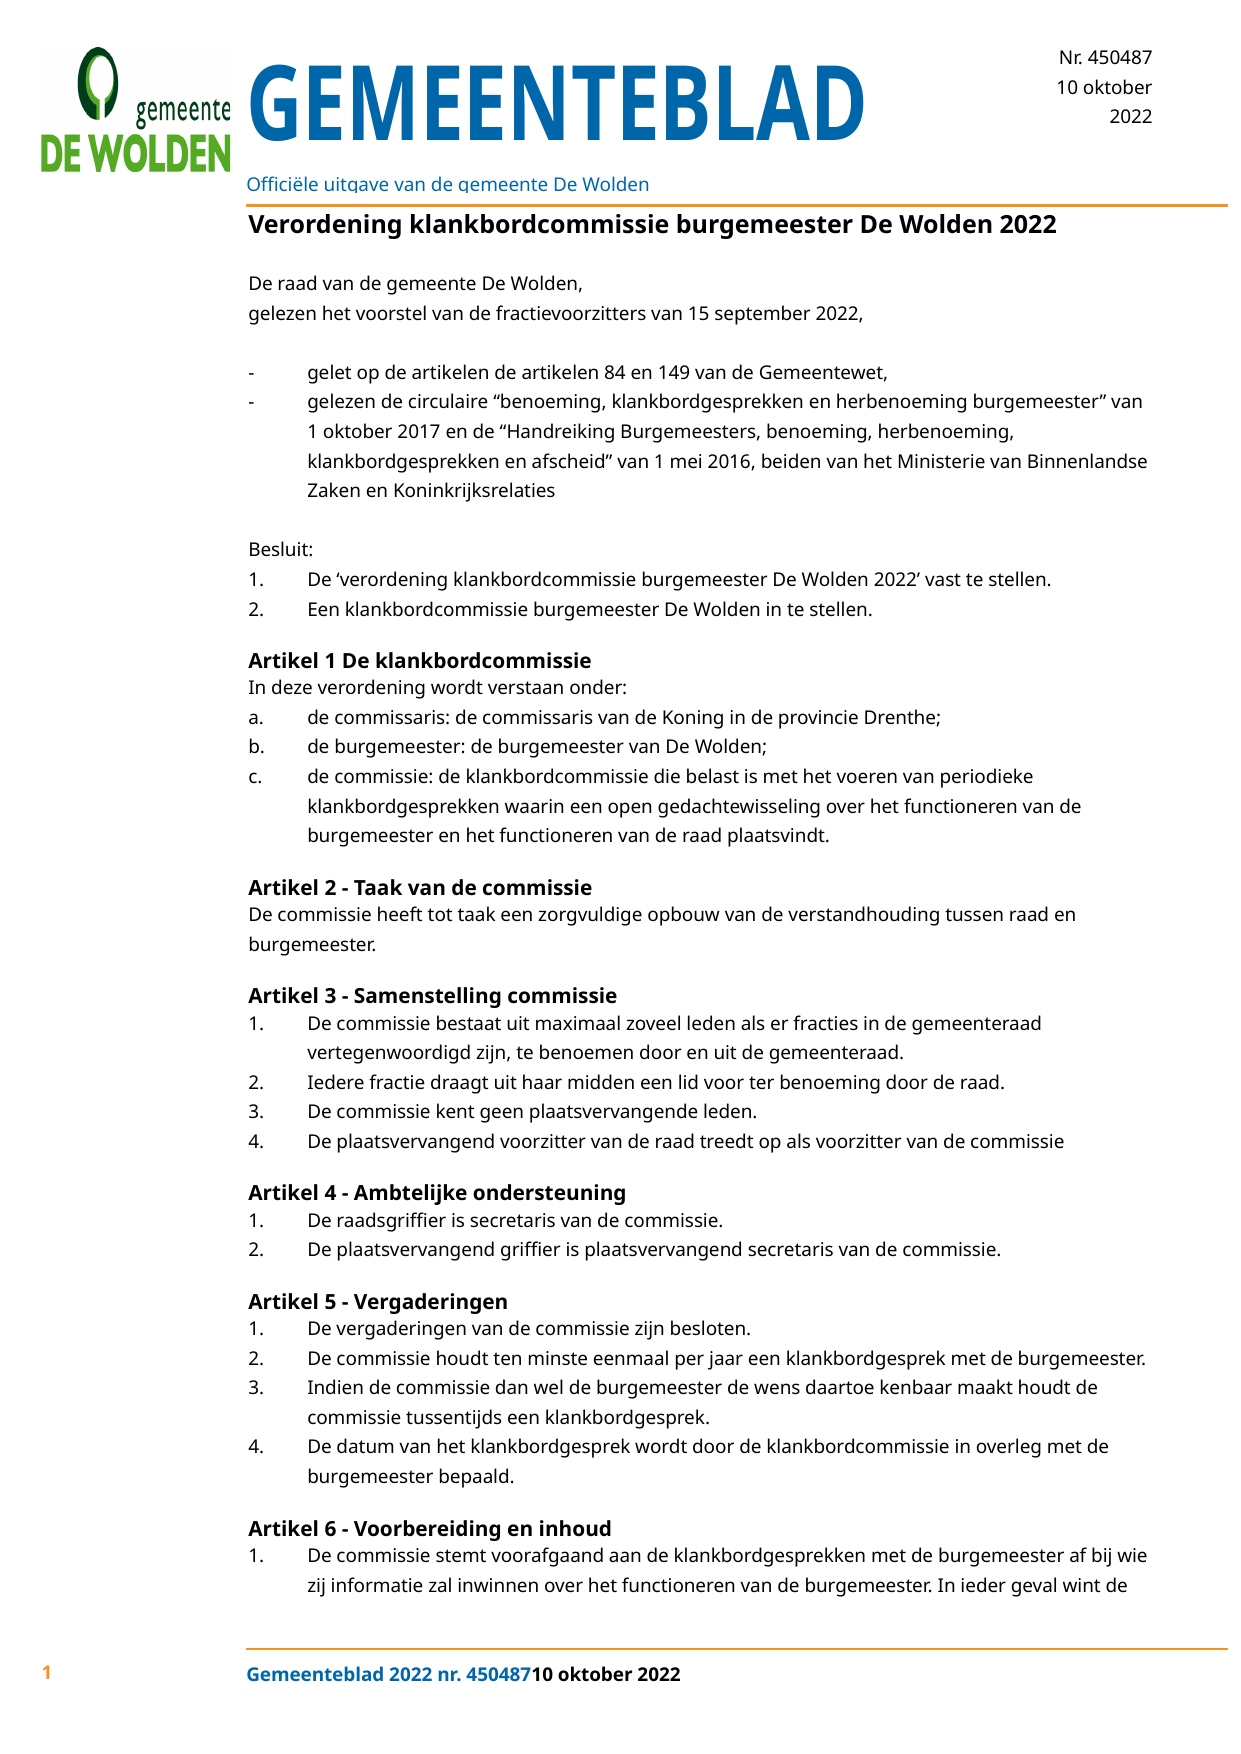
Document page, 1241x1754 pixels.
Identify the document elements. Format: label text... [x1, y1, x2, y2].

list de burgemeester: de burgemeester van De Wolden; [248, 734, 1152, 759]
text Artikel 6 - Voorbereiding en inhoud [248, 1514, 1152, 1542]
text Artikel 5 - Vergaderingen [248, 1287, 1152, 1315]
list gelezen de circulaire “benoeming, klankbordgesprekken en herbenoeming burgemeester” van 1 oktober 2017 en de “Handreiking Burgemeesters, benoeming, herbenoeming, klankbordgesprekken en afscheid” van 1 mei 2016, beiden van het Ministerie van Binnenlandse Zaken en Koninkrijksrelaties [248, 389, 1152, 503]
list De commissie houdt ten minste eenmaal per jaar een klankbordgesprek met de burgemeester. [248, 1345, 1152, 1371]
text In deze verordening wordt verstaan onder: [248, 674, 1152, 700]
text Besluit: [248, 537, 1152, 562]
list Een klankbordcommissie burgemeester De Wolden in te stellen. [248, 596, 1152, 621]
text De raad van de gemeente De Wolden, [248, 270, 1152, 296]
list gelet op de artikelen de artikelen 84 en 149 van de Gemeentewet, [248, 359, 1152, 385]
list De commissie bestaat uit maximaal zoveel leden als er fracties in de gemeenteraad vertegenwoordigd zijn, te benoemen door en uit de gemeenteraad. [248, 1010, 1152, 1065]
list De commissie kent geen plaatsvervangende leden. [248, 1098, 1152, 1124]
list De raadsgriffier is secretaris van de commissie. [248, 1207, 1152, 1233]
list De vergaderingen van de commissie zijn besloten. [248, 1315, 1152, 1341]
list De plaatsvervangend voorzitter van de raad treedt op als voorzitter van de commissie [248, 1128, 1152, 1154]
text Artikel 4 - Ambtelijke ondersteuning [248, 1178, 1152, 1207]
list De commissie stemt voorafgaand aan de klankbordgesprekken met de burgemeester af bij wie zij informatie zal inwinnen over het functioneren van de burgemeester. In ieder geval wint de [248, 1542, 1152, 1597]
list De datum van het klankbordgesprek wordt door de klankbordcommissie in overleg met de burgemeester bepaald. [248, 1434, 1152, 1489]
list Indien de commissie dan wel de burgemeester de wens daartoe kenbaar maakt houdt de commissie tussentijds een klankbordgesprek. [248, 1374, 1152, 1430]
list de commissaris: de commissaris van de Koning in de provincie Drenthe; [248, 704, 1152, 730]
text Artikel 3 - Samenstelling commissie [248, 981, 1152, 1010]
text Artikel 1 De klankbordcommissie [248, 646, 1152, 674]
text gelezen het voorstel van de fractievoorzitters van 15 september 2022, [248, 300, 1152, 326]
text Verordening klankbordcommissie burgemeester De Wolden 2022 [248, 207, 1152, 241]
text De commissie heeft tot taak een zorgvuldige opbouw van de verstandhouding tussen raad en burgemeester. [248, 901, 1152, 957]
list Iedere fractie draagt uit haar midden een lid voor ter benoeming door de raad. [248, 1069, 1152, 1095]
list de commissie: de klankbordcommissie die belast is met het voeren van periodieke klankbordgesprekken waarin een open gedachtewisseling over het functioneren van de burgemeester en het functioneren van de raad plaatsvindt. [248, 763, 1152, 848]
text Artikel 2 - Taak van de commissie [248, 873, 1152, 901]
list De plaatsvervangend griffier is plaatsvervangend secretaris van de commissie. [248, 1237, 1152, 1262]
picture [41, 47, 231, 172]
list De ‘verordening klankbordcommissie burgemeester De Wolden 2022’ vast te stellen. [248, 566, 1152, 592]
